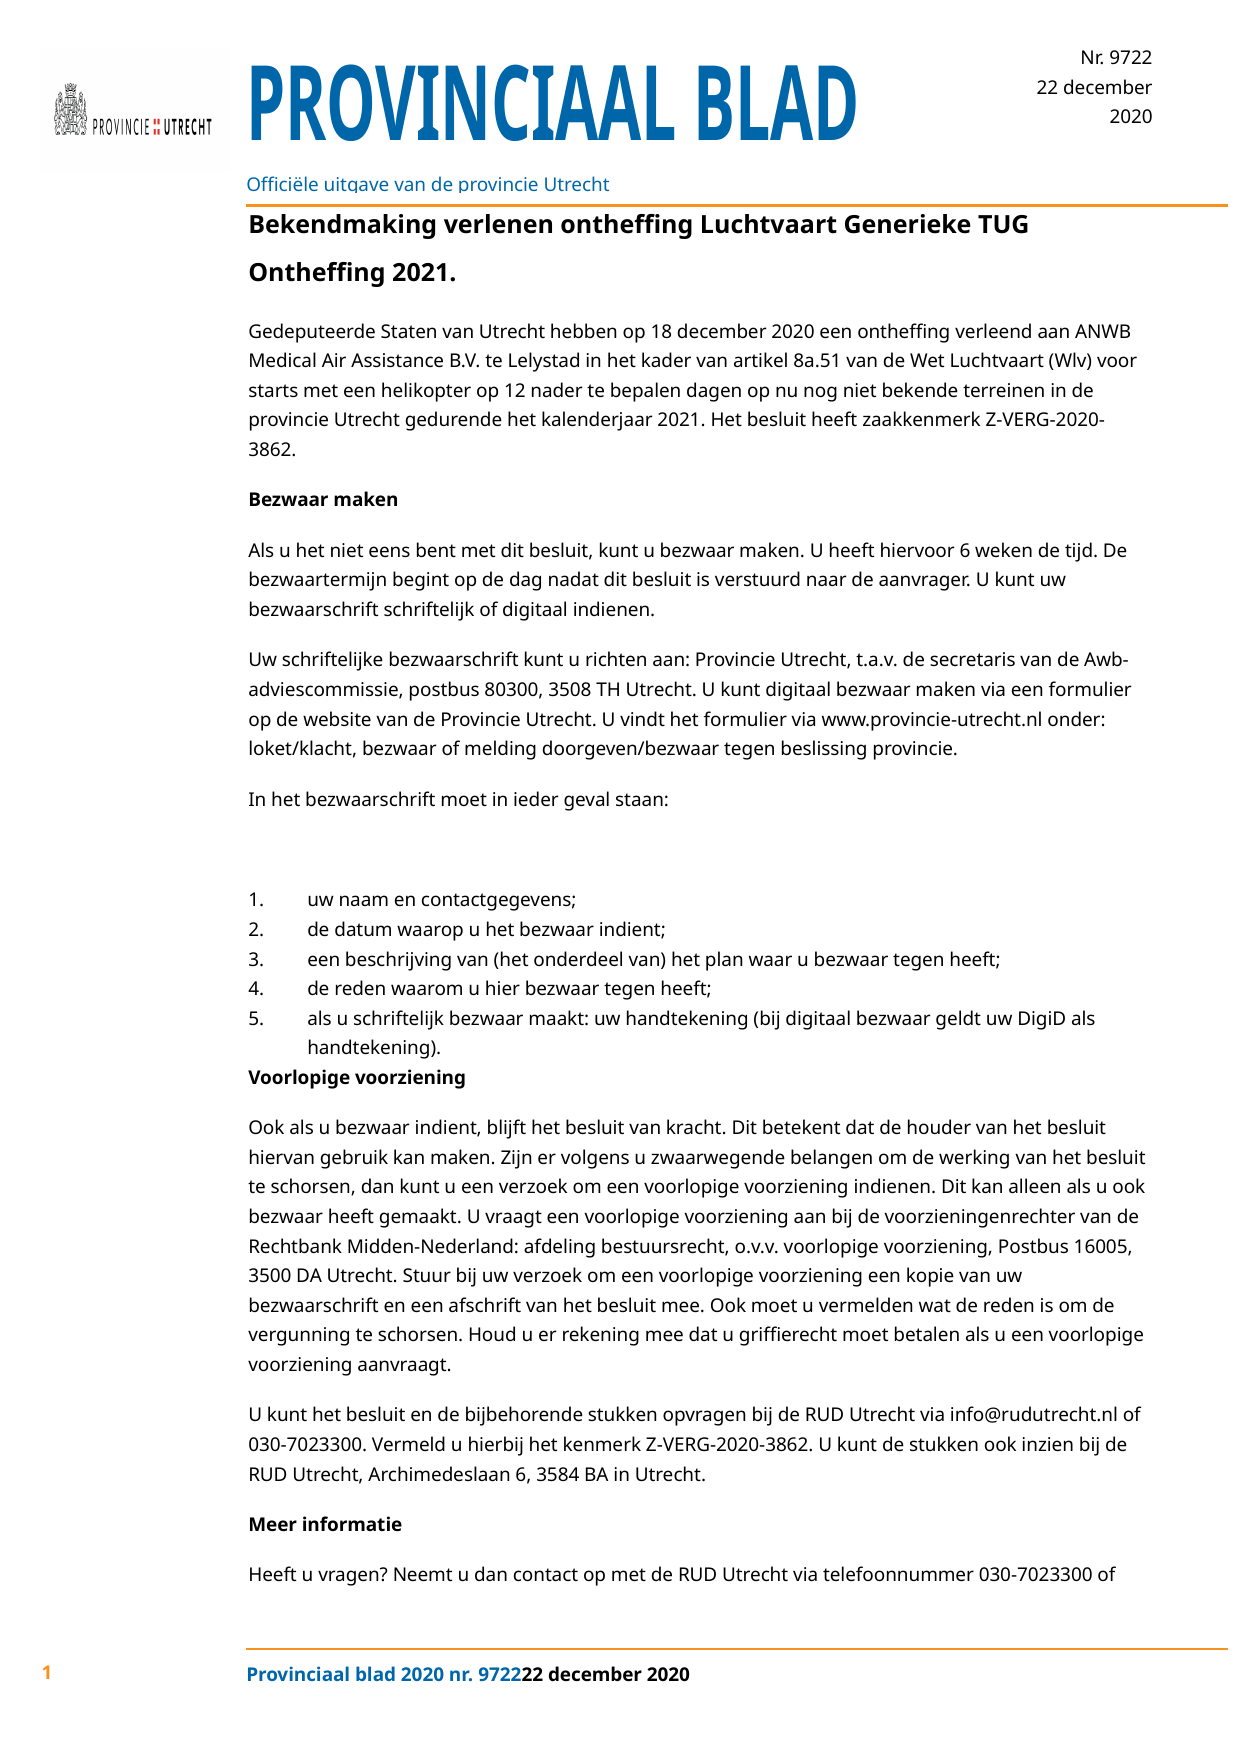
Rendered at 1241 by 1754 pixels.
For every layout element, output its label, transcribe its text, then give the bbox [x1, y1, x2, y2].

text Uw schriftelijke bezwaarschrift kunt u richten aan: Provincie Utrecht, t.a.v. de secretaris van de Awb-adviescommissie, postbus 80300, 3508 TH Utrecht. U kunt digitaal bezwaar maken via een formulier op de website van de Provincie Utrecht. U vindt het formulier via www.provincie-utrecht.nl onder: loket/klacht, bezwaar of melding doorgeven/bezwaar tegen beslissing provincie. [248, 647, 1152, 761]
text Meer informatie [248, 1511, 1152, 1537]
text Bezwaar maken [248, 487, 1152, 512]
list een beschrijving van (het onderdeel van) het plan waar u bezwaar tegen heeft; [248, 946, 1152, 972]
text Voorlopige voorziening [248, 1064, 1152, 1090]
text Bekendmaking verlenen ontheffing Luchtvaart Generieke TUG Ontheffing 2021. [248, 207, 1152, 288]
text Gedeputeerde Staten van Utrecht hebben op 18 december 2020 een ontheffing verleend aan ANWB Medical Air Assistance B.V. te Lelystad in het kader van artikel 8a.51 van de Wet Luchtvaart (Wlv) voor starts met een helikopter op 12 nader te bepalen dagen op nu nog niet bekende terreinen in de provincie Utrecht gedurende het kalenderjaar 2021. Het besluit heeft zaakkenmerk Z-VERG-2020-3862. [248, 318, 1152, 462]
list als u schriftelijk bezwaar maakt: uw handtekening (bij digitaal bezwaar geldt uw DigiD als handtekening). [248, 1005, 1152, 1060]
list de reden waarom u hier bezwaar tegen heeft; [248, 975, 1152, 1001]
list uw naam en contactgegevens; [248, 887, 1152, 912]
text Heeft u vragen? Neemt u dan contact op met de RUD Utrecht via telefoonnummer 030-7023300 of [248, 1562, 1152, 1587]
list de datum waarop u het bezwaar indient; [248, 916, 1152, 942]
text U kunt het besluit en de bijbehorende stukken opvragen bij de RUD Utrecht via info@rudutrecht.nl of 030-7023300. Vermeld u hierbij het kenmerk Z-VERG-2020-3862. U kunt de stukken ook inzien bij de RUD Utrecht, Archimedeslaan 6, 3584 BA in Utrecht. [248, 1402, 1152, 1487]
text Ook als u bezwaar indient, blijft het besluit van kracht. Dit betekent dat de houder van het besluit hiervan gebruik kan maken. Zijn er volgens u zwaarwegende belangen om de werking van het besluit te schorsen, dan kunt u een verzoek om een voorlopige voorziening indienen. Dit kan alleen als u ook bezwaar heeft gemaakt. U vraagt een voorlopige voorziening aan bij de voorzieningenrechter van de Rechtbank Midden-Nederland: afdeling bestuursrecht, o.v.v. voorlopige voorziening, Postbus 16005, 3500 DA Utrecht. Stuur bij uw verzoek om een voorlopige voorziening een kopie van uw bezwaarschrift en een afschrift van het besluit mee. Ook moet u vermelden wat de reden is om de vergunning te schorsen. Houd u er rekening mee dat u griffierecht moet betalen als u een voorlopige voorziening aanvraagt. [248, 1114, 1152, 1377]
text Als u het niet eens bent met dit besluit, kunt u bezwaar maken. U heeft hiervoor 6 weken de tijd. De bezwaartermijn begint op de dag nadat dit besluit is verstuurd naar de aanvrager. U kunt uw bezwaarschrift schriftelijk of digitaal indienen. [248, 537, 1152, 622]
picture [41, 47, 231, 172]
text In het bezwaarschrift moet in ieder geval staan: [248, 786, 1152, 812]
